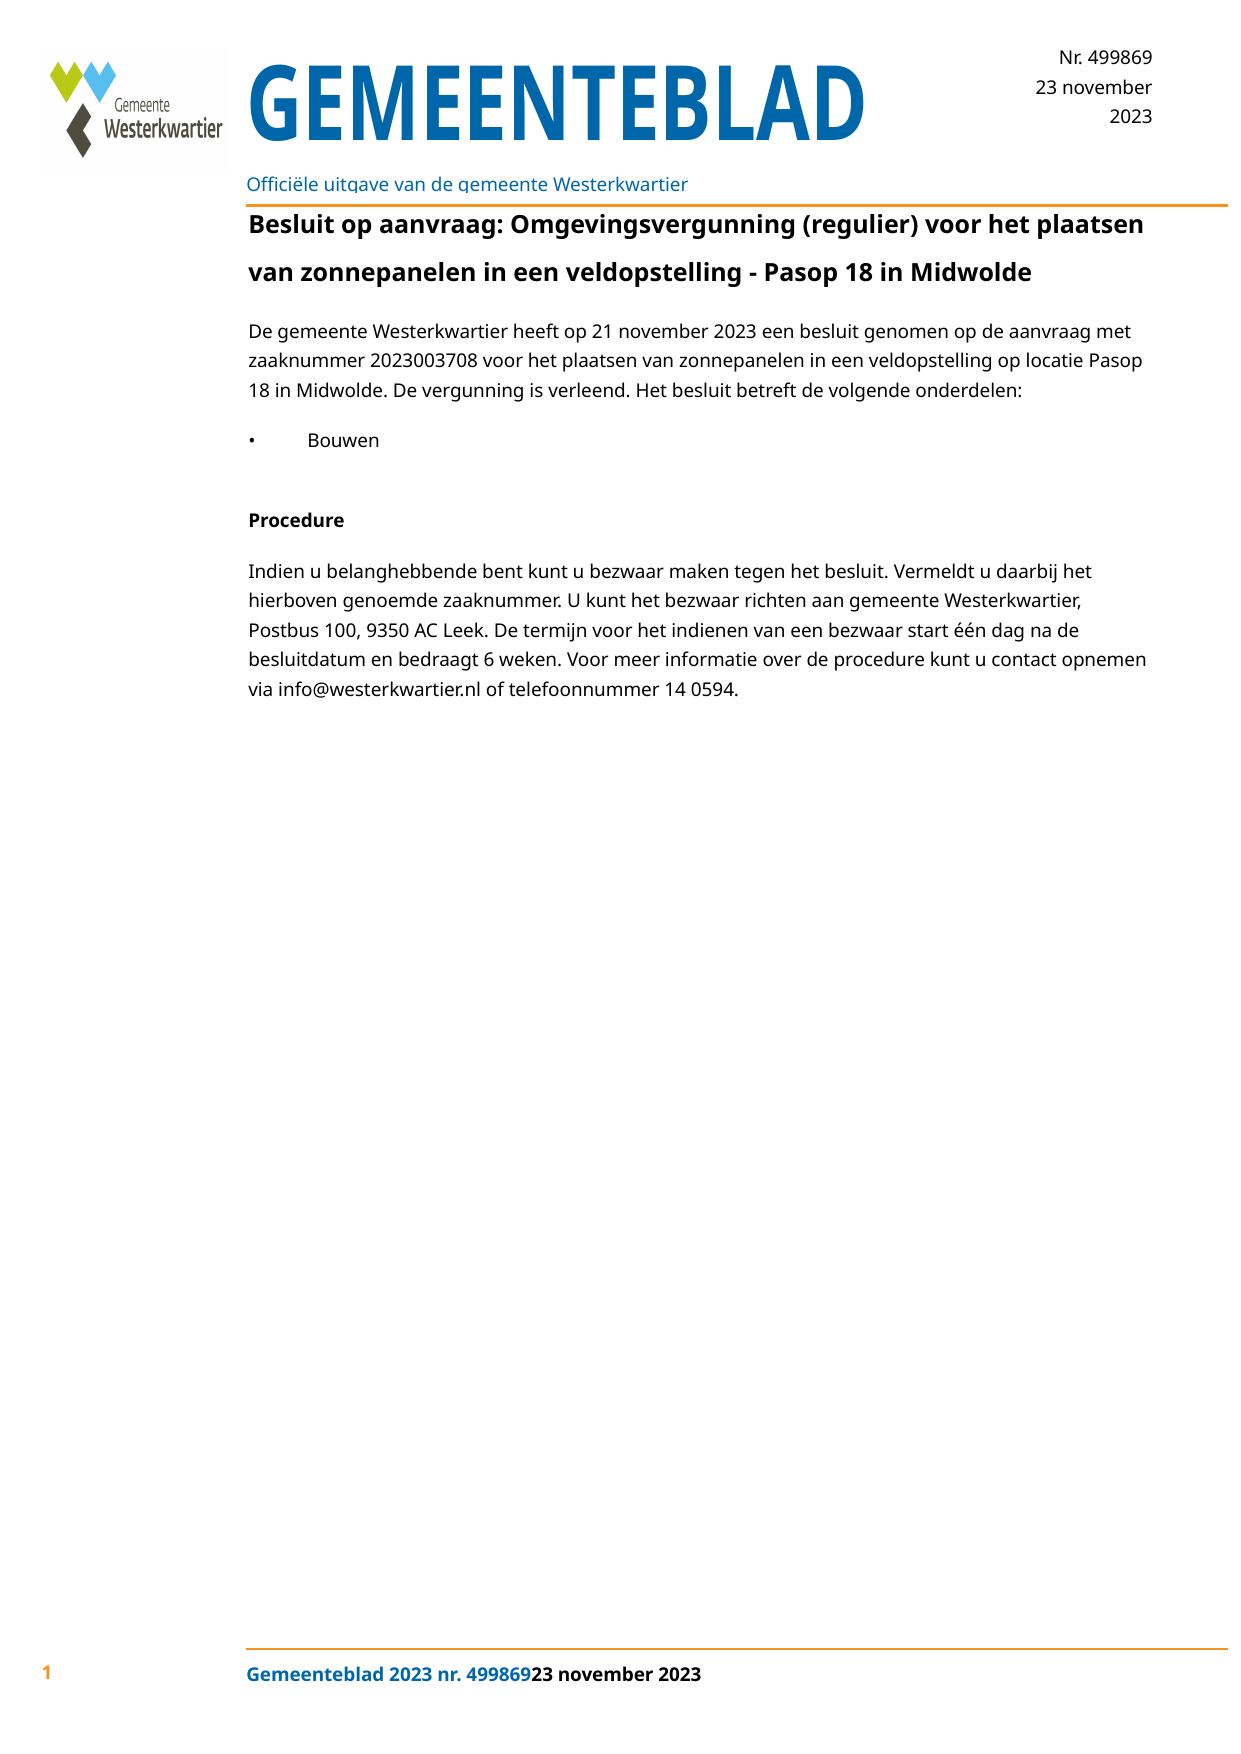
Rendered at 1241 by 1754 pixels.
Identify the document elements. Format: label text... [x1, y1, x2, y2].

text Indien u belanghebbende bent kunt u bezwaar maken tegen het besluit. Vermeldt u daarbij het hierboven genoemde zaaknummer. U kunt het bezwaar richten aan gemeente Westerkwartier, Postbus 100, 9350 AC Leek. De termijn voor het indienen van een bezwaar start één dag na de besluitdatum en bedraagt 6 weken. Voor meer informatie over de procedure kunt u contact opnemen via info@westerkwartier.nl of telefoonnummer 14 0594. [248, 558, 1152, 702]
picture [41, 47, 231, 172]
text De gemeente Westerkwartier heeft op 21 november 2023 een besluit genomen op de aanvraag met zaaknummer 2023003708 voor het plaatsen van zonnepanelen in een veldopstelling op locatie Pasop 18 in Midwolde. De vergunning is verleend. Het besluit betreft de volgende onderdelen: [248, 318, 1152, 403]
text Besluit op aanvraag: Omgevingsvergunning (regulier) voor het plaatsen van zonnepanelen in een veldopstelling - Pasop 18 in Midwolde [248, 207, 1152, 288]
text Procedure [248, 507, 1152, 533]
list Bouwen [248, 427, 1152, 453]
